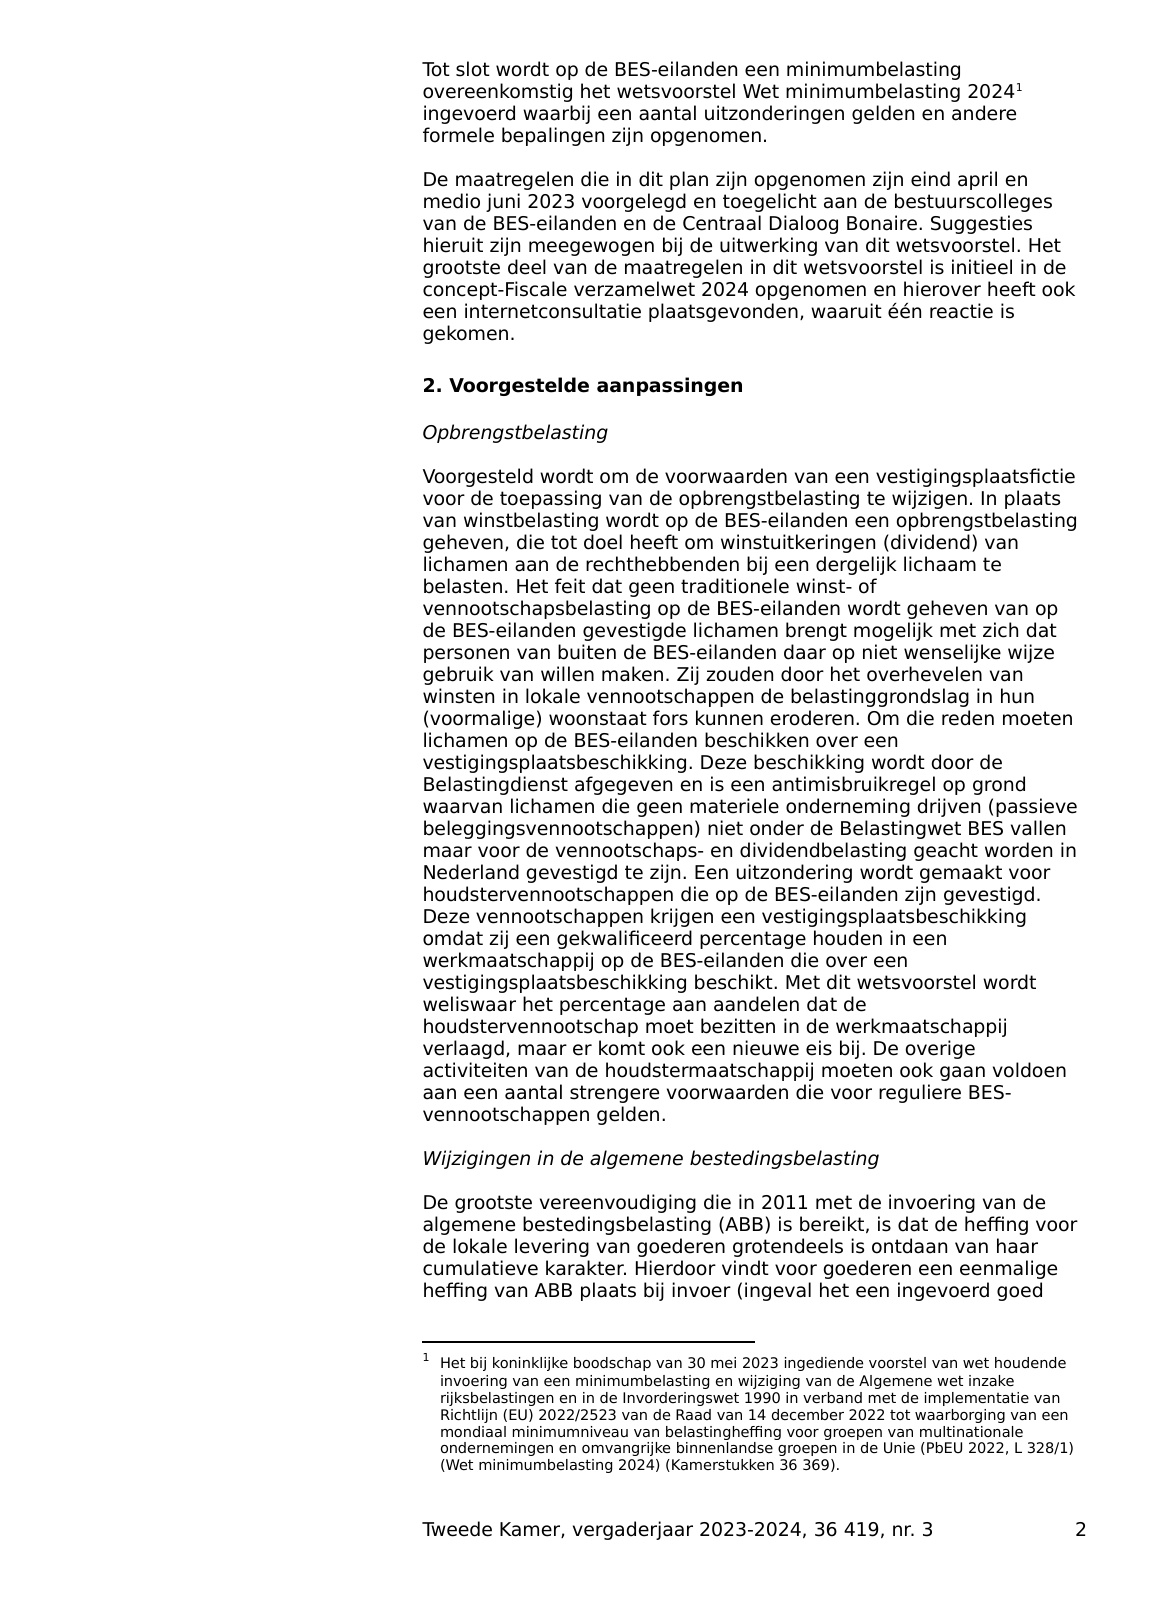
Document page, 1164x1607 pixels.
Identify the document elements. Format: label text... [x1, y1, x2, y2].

subtitle Opbrengstbelasting [422, 422, 1087, 444]
subtitle 2. Voorgestelde aanpassingen [422, 375, 1087, 397]
text Het bij koninklijke boodschap van 30 mei 2023 ingediende voorstel van wet houdende invoering van een minimumbelasting en wijziging van de Algemene wet inzake rijksbelastingen en in de Invorderingswet 1990 in verband met de implementatie van Richtlijn (EU) 2022/2523 van de Raad van 14 december 2022 tot waarborging van een mondiaal minimumniveau van belastingheffing voor groepen van multinationale ondernemingen en omvangrijke binnenlandse groepen in de Unie (PbEU 2022, L 328/1) (Wet minimumbelasting 2024) (Kamerstukken 36 369). [422, 1351, 1087, 1474]
subtitle Wijzigingen in de algemene bestedingsbelasting [422, 1148, 1087, 1170]
text De maatregelen die in dit plan zijn opgenomen zijn eind april en medio juni 2023 voorgelegd en toegelicht aan de bestuurscolleges van de BES-eilanden en de Centraal Dialoog Bonaire. Suggesties hieruit zijn meegewogen bij de uitwerking van dit wetsvoorstel. Het grootste deel van de maatregelen in dit wetsvoorstel is initieel in de concept-Fiscale verzamelwet 2024 opgenomen en hierover heeft ook een internetconsultatie plaatsgevonden, waaruit één reactie is gekomen. [422, 169, 1087, 345]
text De grootste vereenvoudiging die in 2011 met de invoering van de algemene bestedingsbelasting (ABB) is bereikt, is dat de heffing voor de lokale levering van goederen grotendeels is ontdaan van haar cumulatieve karakter. Hierdoor vindt voor goederen een eenmalige heffing van ABB plaats bij invoer (ingeval het een ingevoerd goed [422, 1192, 1087, 1302]
text Tot slot wordt op de BES-eilanden een minimumbelasting overeenkomstig het wetsvoorstel Wet minimumbelasting 2024 ingevoerd waarbij een aantal uitzonderingen gelden en andere formele bepalingen zijn opgenomen. [422, 59, 1087, 147]
text Voorgesteld wordt om de voorwaarden van een vestigingsplaatsfictie voor de toepassing van de opbrengstbelasting te wijzigen. In plaats van winstbelasting wordt op de BES-eilanden een opbrengstbelasting geheven, die tot doel heeft om winstuitkeringen (dividend) van lichamen aan de rechthebbenden bij een dergelijk lichaam te belasten. Het feit dat geen traditionele winst- of vennootschapsbelasting op de BES-eilanden wordt geheven van op de BES-eilanden gevestigde lichamen brengt mogelijk met zich dat personen van buiten de BES-eilanden daar op niet wenselijke wijze gebruik van willen maken. Zij zouden door het overhevelen van winsten in lokale vennootschappen de belastinggrondslag in hun (voormalige) woonstaat fors kunnen eroderen. Om die reden moeten lichamen op de BES-eilanden beschikken over een vestigingsplaatsbeschikking. Deze beschikking wordt door de Belastingdienst afgegeven en is een antimisbruikregel op grond waarvan lichamen die geen materiele onderneming drijven (passieve beleggingsvennootschappen) niet onder de Belastingwet BES vallen maar voor de vennootschaps- en dividendbelasting geacht worden in Nederland gevestigd te zijn. Een uitzondering wordt gemaakt voor houdstervennootschappen die op de BES-eilanden zijn gevestigd. Deze vennootschappen krijgen een vestigingsplaatsbeschikking omdat zij een gekwalificeerd percentage houden in een werkmaatschappij op de BES-eilanden die over een vestigingsplaatsbeschikking beschikt. Met dit wetsvoorstel wordt weliswaar het percentage aan aandelen dat de houdstervennootschap moet bezitten in de werkmaatschappij verlaagd, maar er komt ook een nieuwe eis bij. De overige activiteiten van de houdstermaatschappij moeten ook gaan voldoen aan een aantal strengere voorwaarden die voor reguliere BES-vennootschappen gelden. [422, 466, 1087, 1126]
